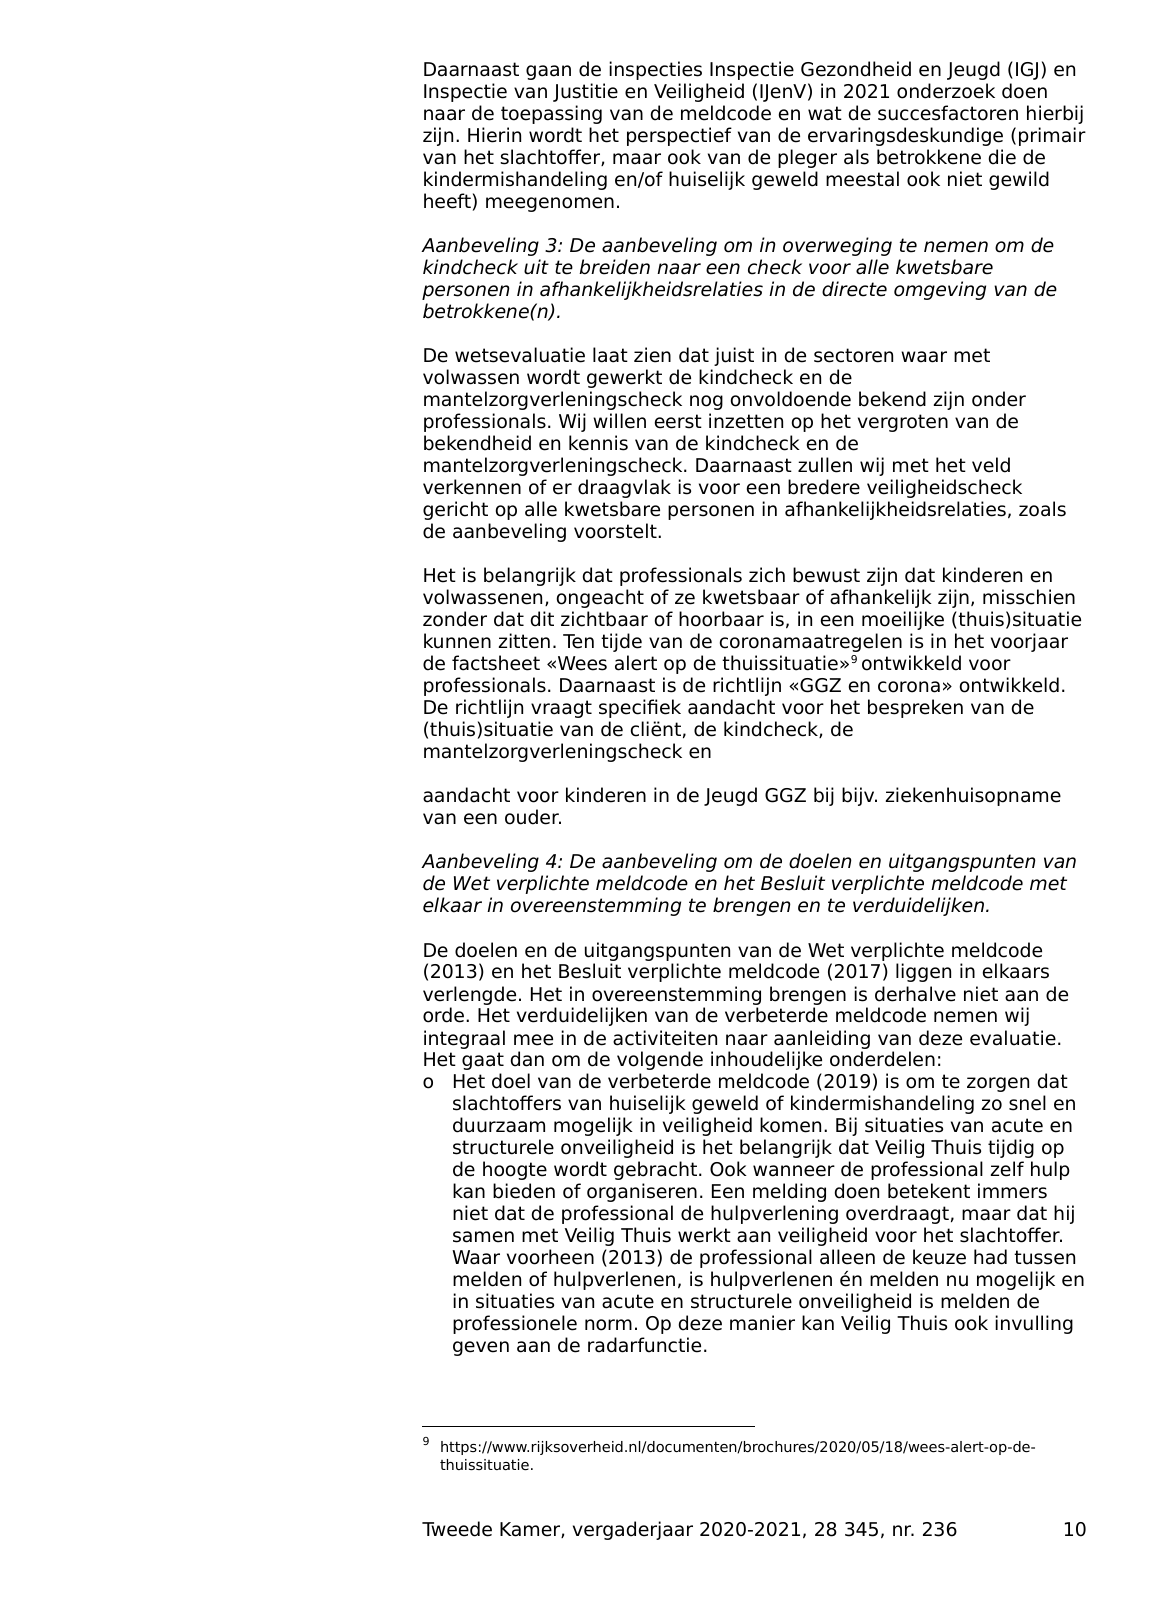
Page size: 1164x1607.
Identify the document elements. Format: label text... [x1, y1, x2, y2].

text Aanbeveling 3: De aanbeveling om in overweging te nemen om de kindcheck uit te breiden naar een check voor alle kwetsbare personen in afhankelijkheidsrelaties in de directe omgeving van de betrokkene(n). [422, 235, 1087, 323]
text De doelen en de uitgangspunten van de Wet verplichte meldcode (2013) en het Besluit verplichte meldcode (2017) liggen in elkaars verlengde. Het in overeenstemming brengen is derhalve niet aan de orde. Het verduidelijken van de verbeterde meldcode nemen wij integraal mee in de activiteiten naar aanleiding van deze evaluatie. Het gaat dan om de volgende inhoudelijke onderdelen: [422, 939, 1087, 1071]
text https://www.rijksoverheid.nl/documenten/brochures/2020/05/18/wees-alert-op-de-thuissituatie. [422, 1435, 1087, 1474]
text Het is belangrijk dat professionals zich bewust zijn dat kinderen en volwassenen, ongeacht of ze kwetsbaar of afhankelijk zijn, misschien zonder dat dit zichtbaar of hoorbaar is, in een moeilijke (thuis)situatie kunnen zitten. Ten tijde van de coronamaatregelen is in het voorjaar de factsheet «Wees alert op de thuissituatie»ontwikkeld voor professionals. Daarnaast is de richtlijn «GGZ en corona» ontwikkeld. De richtlijn vraagt specifiek aandacht voor het bespreken van de (thuis)situatie van de cliënt, de kindcheck, de mantelzorgverleningscheck en [422, 565, 1087, 763]
text o Het doel van de verbeterde meldcode (2019) is om te zorgen dat slachtoffers van huiselijk geweld of kindermishandeling zo snel en duurzaam mogelijk in veiligheid komen. Bij situaties van acute en structurele onveiligheid is het belangrijk dat Veilig Thuis tijdig op de hoogte wordt gebracht. Ook wanneer de professional zelf hulp kan bieden of organiseren. Een melding doen betekent immers niet dat de professional de hulpverlening overdraagt, maar dat hij samen met Veilig Thuis werkt aan veiligheid voor het slachtoffer. Waar voorheen (2013) de professional alleen de keuze had tussen melden of hulpverlenen, is hulpverlenen én melden nu mogelijk en in situaties van acute en structurele onveiligheid is melden de professionele norm. Op deze manier kan Veilig Thuis ook invulling geven aan de radarfunctie. [422, 1071, 1087, 1357]
text aandacht voor kinderen in de Jeugd GGZ bij bijv. ziekenhuisopname van een ouder. [422, 785, 1087, 829]
text Aanbeveling 4: De aanbeveling om de doelen en uitgangspunten van de Wet verplichte meldcode en het Besluit verplichte meldcode met elkaar in overeenstemming te brengen en te verduidelijken. [422, 851, 1087, 917]
text Daarnaast gaan de inspecties Inspectie Gezondheid en Jeugd (IGJ) en Inspectie van Justitie en Veiligheid (IJenV) in 2021 onderzoek doen naar de toepassing van de meldcode en wat de succesfactoren hierbij zijn. Hierin wordt het perspectief van de ervaringsdeskundige (primair van het slachtoffer, maar ook van de pleger als betrokkene die de kindermishandeling en/of huiselijk geweld meestal ook niet gewild heeft) meegenomen. [422, 59, 1087, 213]
text De wetsevaluatie laat zien dat juist in de sectoren waar met volwassen wordt gewerkt de kindcheck en de mantelzorgverleningscheck nog onvoldoende bekend zijn onder professionals. Wij willen eerst inzetten op het vergroten van de bekendheid en kennis van de kindcheck en de mantelzorgverleningscheck. Daarnaast zullen wij met het veld verkennen of er draagvlak is voor een bredere veiligheidscheck gericht op alle kwetsbare personen in afhankelijkheidsrelaties, zoals de aanbeveling voorstelt. [422, 345, 1087, 543]
